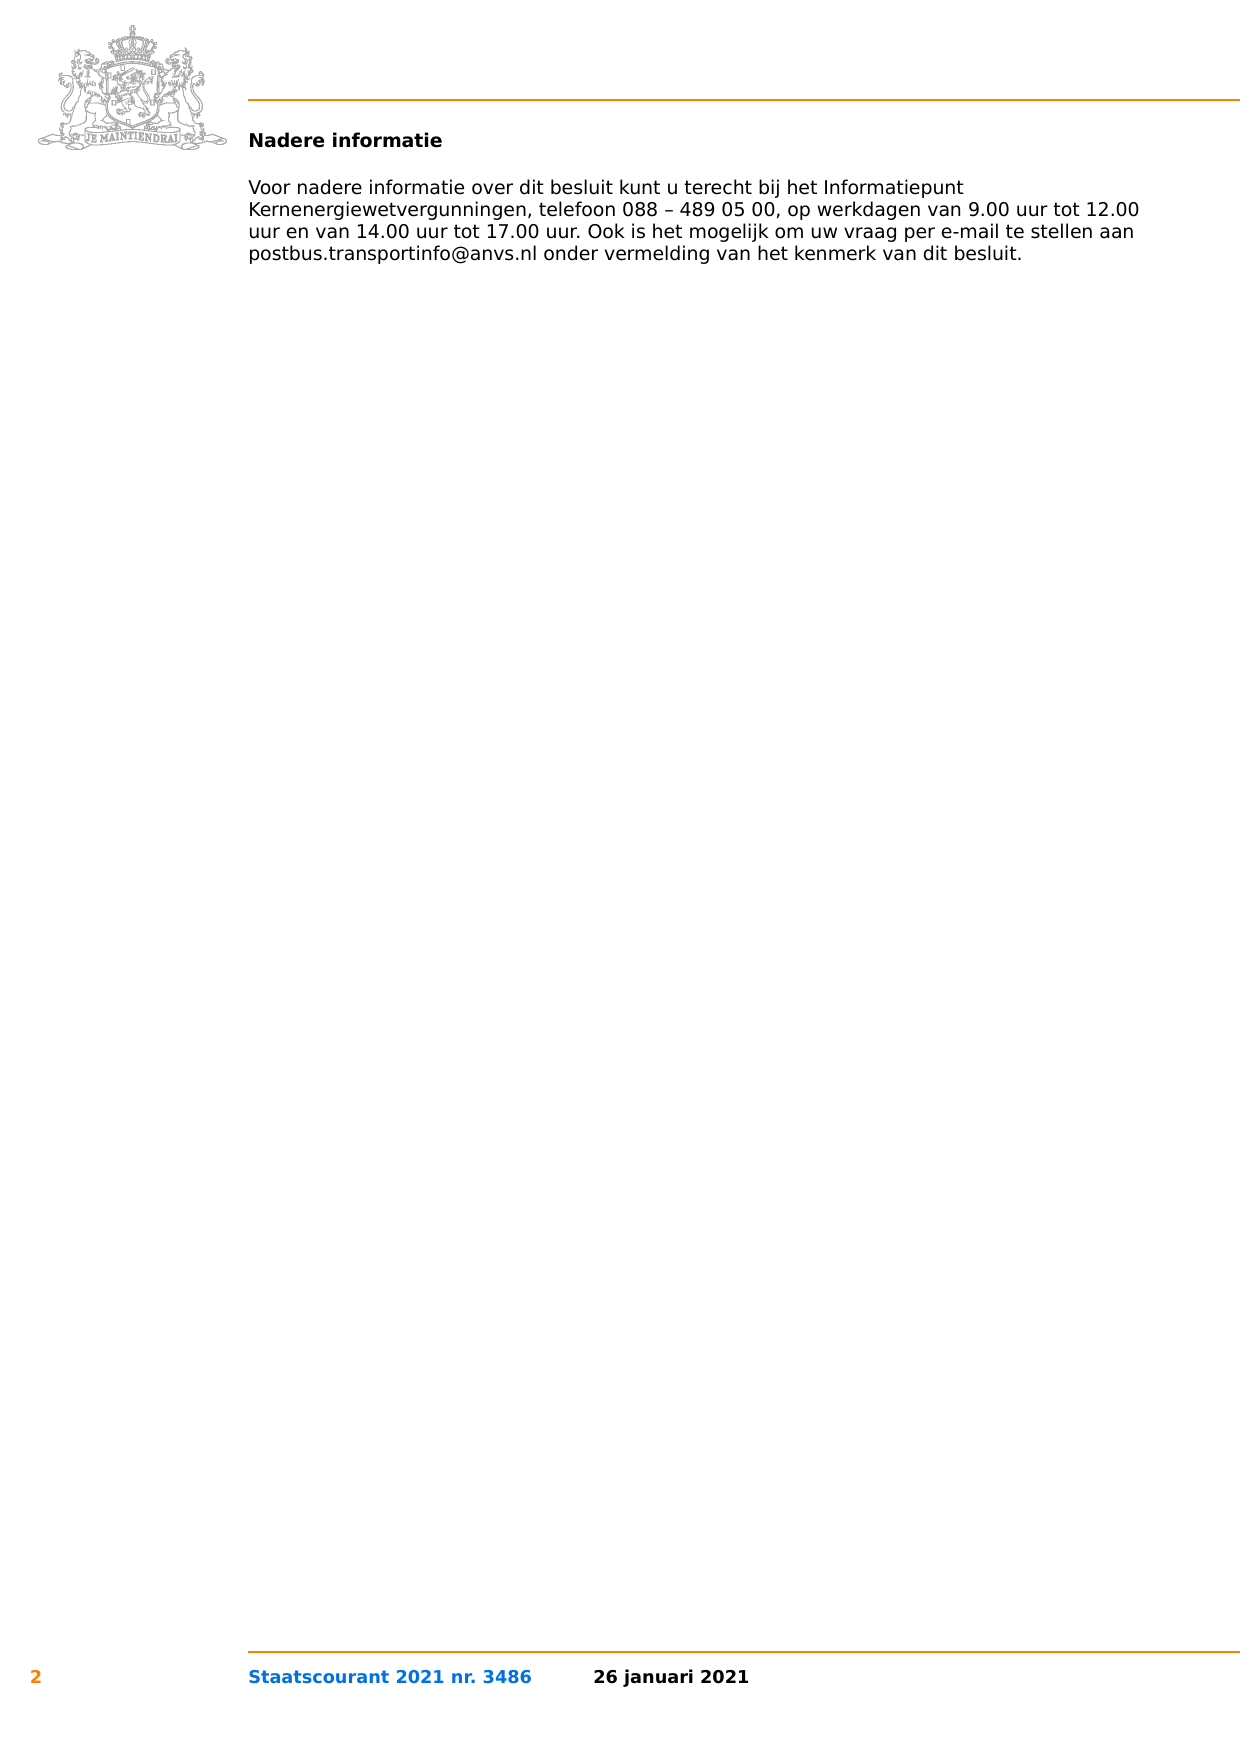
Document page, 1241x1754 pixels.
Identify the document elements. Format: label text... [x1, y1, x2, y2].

text Voor nadere informatie over dit besluit kunt u terecht bij het Informatiepunt Kernenergiewetvergunningen, telefoon 088 – 489 05 00, op werkdagen van 9.00 uur tot 12.00 uur en van 14.00 uur tot 17.00 uur. Ook is het mogelijk om uw vraag per e-mail te stellen aan postbus.transportinfo@anvs.nl onder vermelding van het kenmerk van dit besluit. [248, 177, 1163, 265]
subtitle Nadere informatie [248, 130, 1163, 152]
picture [38, 25, 227, 150]
